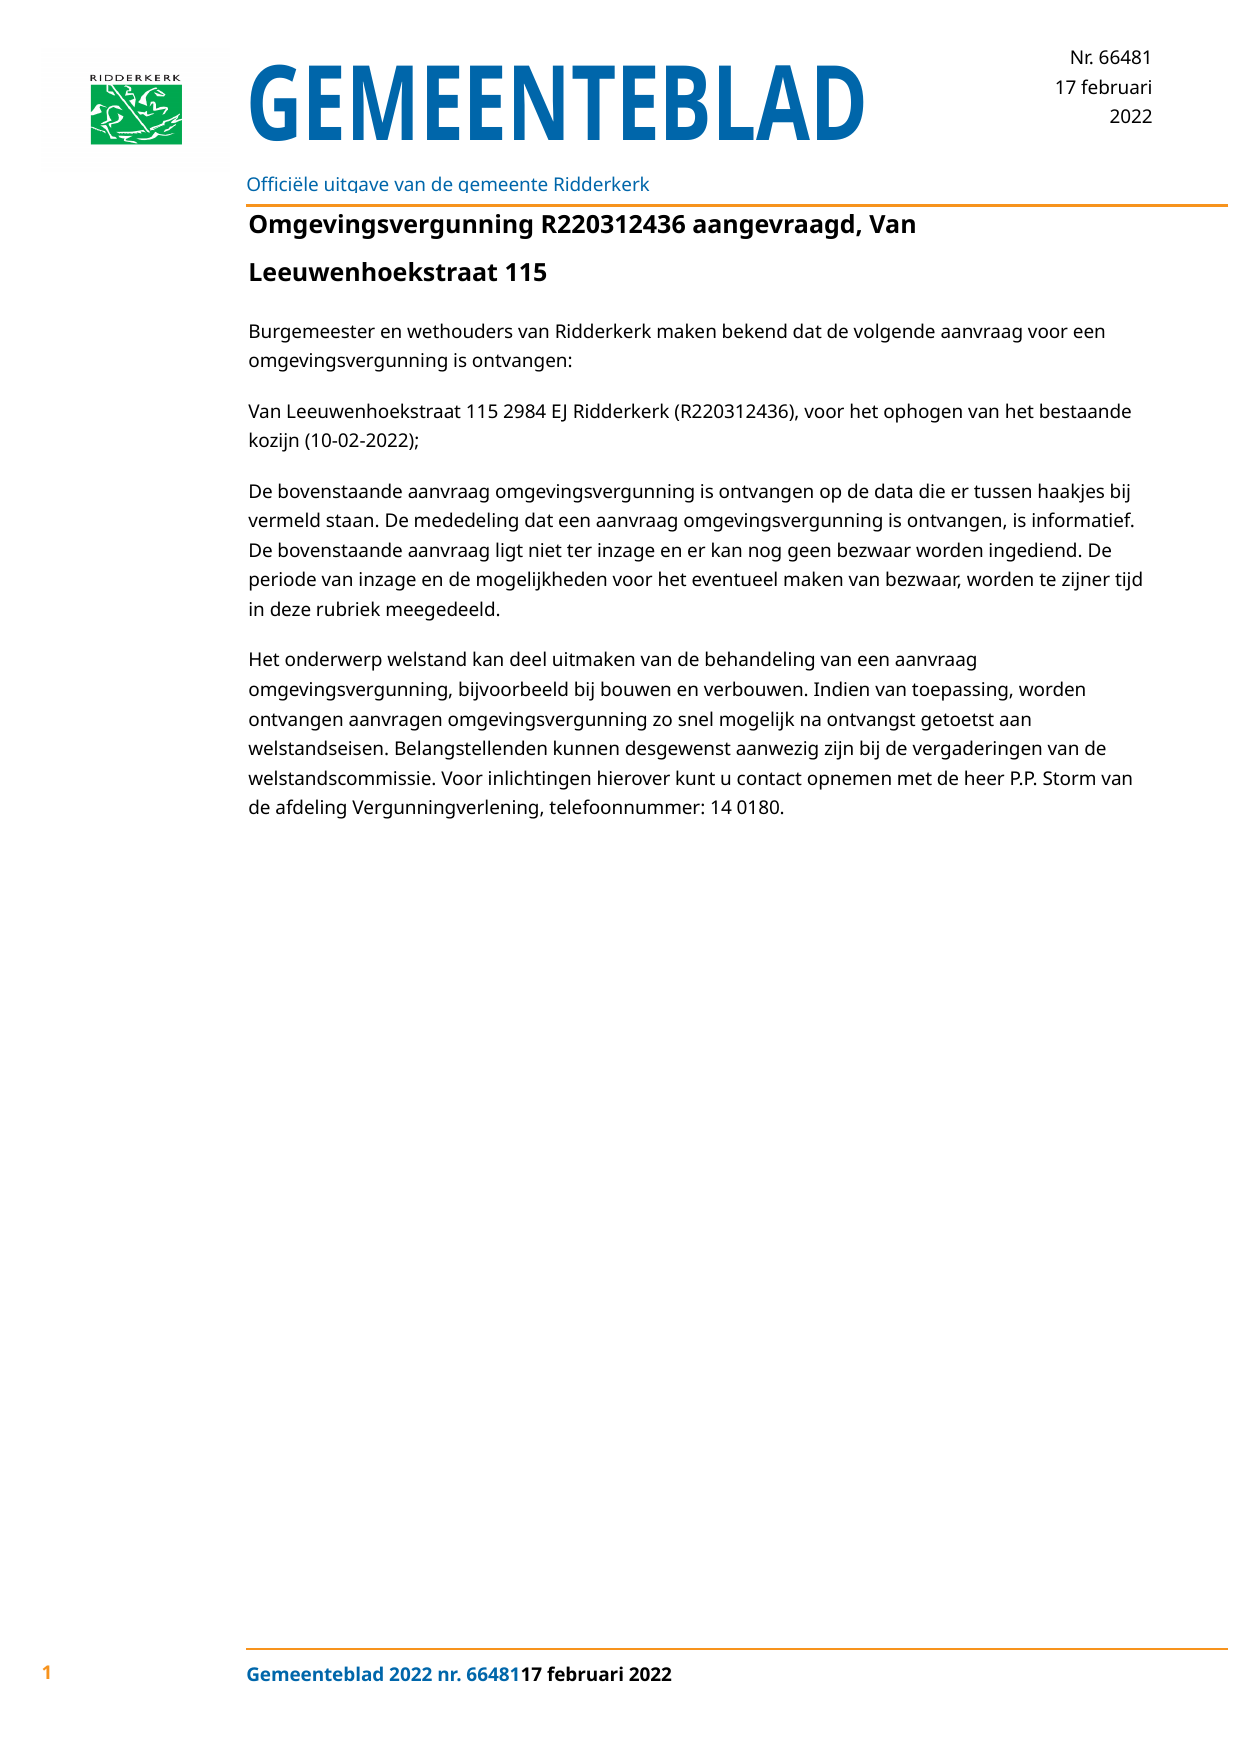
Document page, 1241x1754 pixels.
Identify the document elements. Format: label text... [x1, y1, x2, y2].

text Omgevingsvergunning R220312436 aangevraagd, Van Leeuwenhoekstraat 115 [248, 207, 1152, 288]
picture [41, 47, 231, 172]
text Van Leeuwenhoekstraat 115 2984 EJ Ridderkerk (R220312436), voor het ophogen van het bestaande kozijn (10-02-2022); [248, 398, 1152, 453]
text Burgemeester en wethouders van Ridderkerk maken bekend dat de volgende aanvraag voor een omgevingsvergunning is ontvangen: [248, 318, 1152, 373]
text De bovenstaande aanvraag omgevingsvergunning is ontvangen op de data die er tussen haakjes bij vermeld staan. De mededeling dat een aanvraag omgevingsvergunning is ontvangen, is informatief. De bovenstaande aanvraag ligt niet ter inzage en er kan nog geen bezwaar worden ingediend. De periode van inzage en de mogelijkheden voor het eventueel maken van bezwaar, worden te zijner tijd in deze rubriek meegedeeld. [248, 478, 1152, 622]
text Het onderwerp welstand kan deel uitmaken van de behandeling van een aanvraag omgevingsvergunning, bijvoorbeeld bij bouwen en verbouwen. Indien van toepassing, worden ontvangen aanvragen omgevingsvergunning zo snel mogelijk na ontvangst getoetst aan welstandseisen. Belangstellenden kunnen desgewenst aanwezig zijn bij de vergaderingen van de welstandscommissie. Voor inlichtingen hierover kunt u contact opnemen met de heer P.P. Storm van de afdeling Vergunningverlening, telefoonnummer: 14 0180. [248, 647, 1152, 820]
